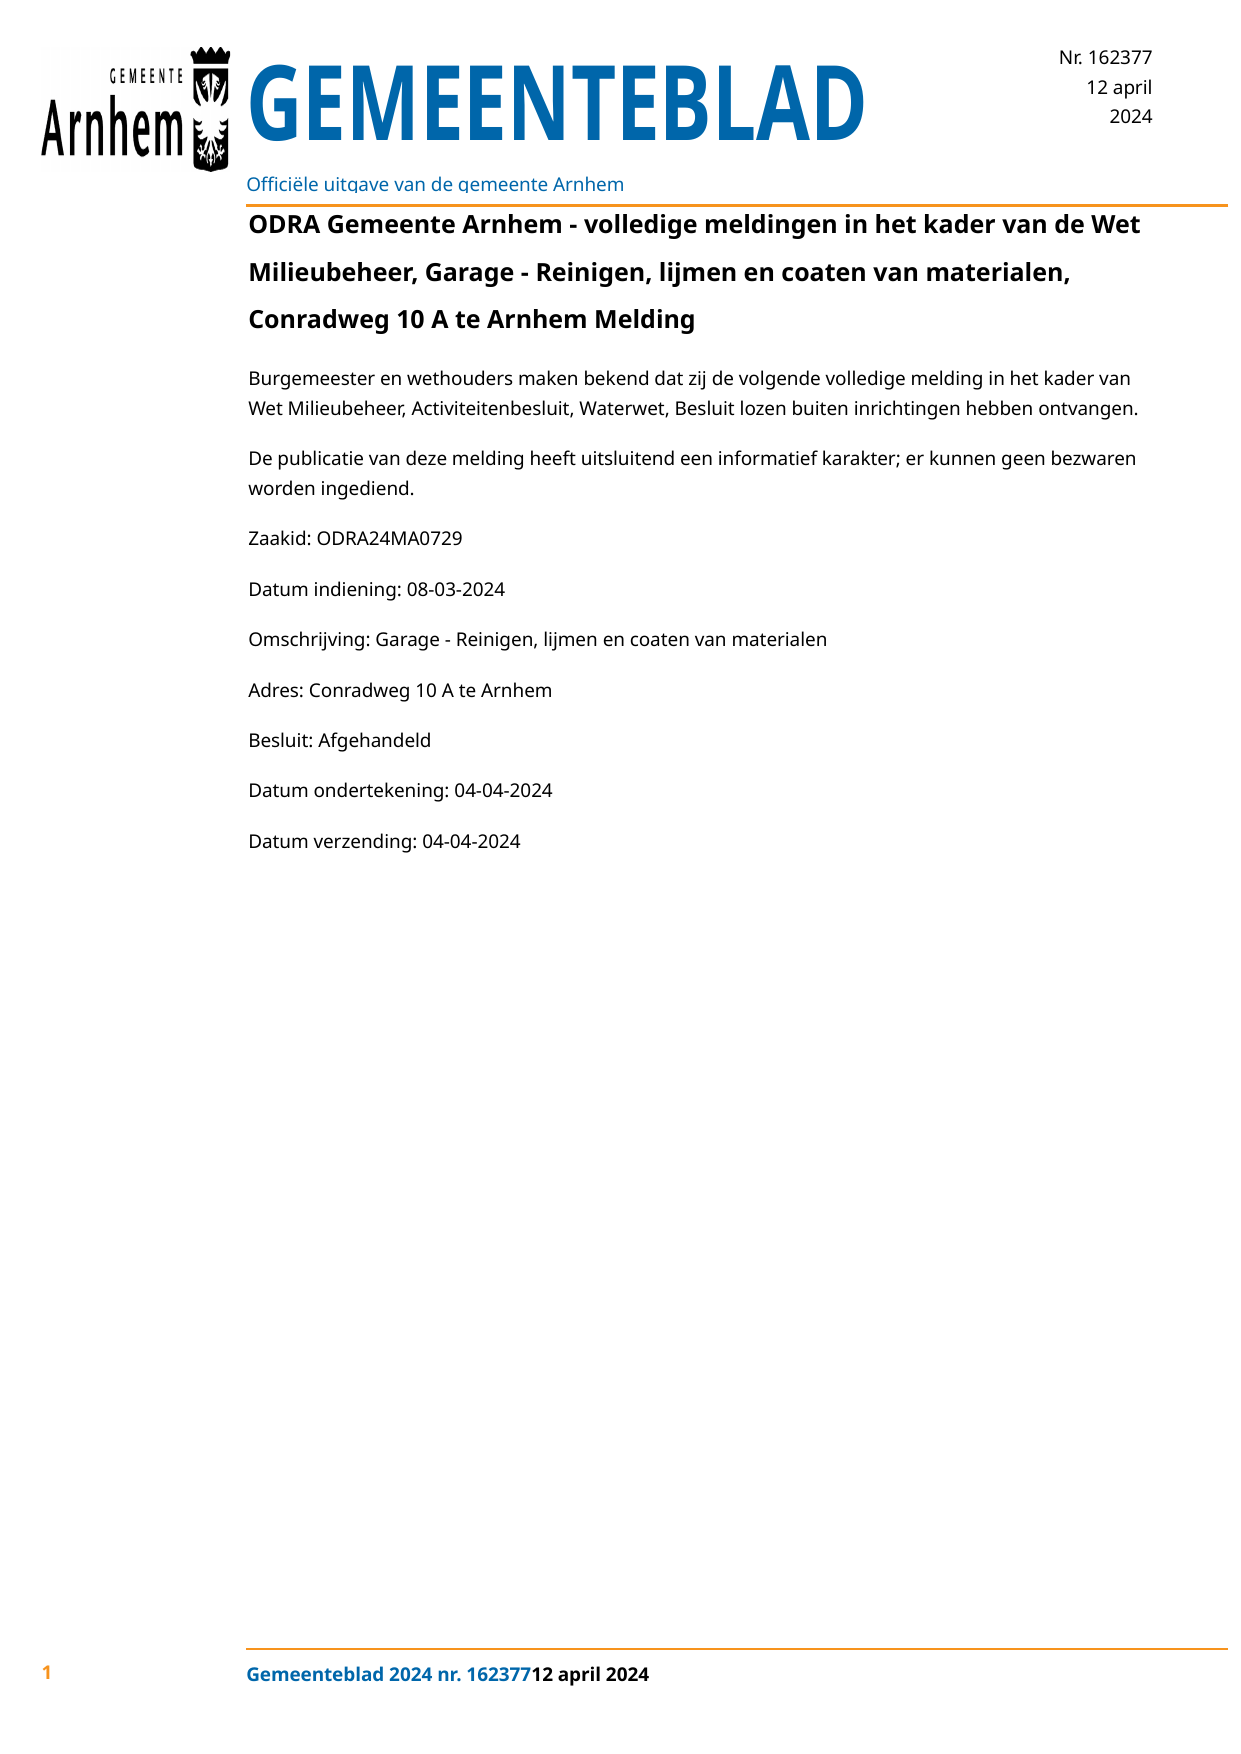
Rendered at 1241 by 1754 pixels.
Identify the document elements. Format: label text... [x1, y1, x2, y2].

text Datum indiening: 08-03-2024 [248, 576, 1152, 602]
text Datum verzending: 04-04-2024 [248, 828, 1152, 854]
text Datum ondertekening: 04-04-2024 [248, 778, 1152, 803]
text Burgemeester en wethouders maken bekend dat zij de volgende volledige melding in het kader van Wet Milieubeheer, Activiteitenbesluit, Waterwet, Besluit lozen buiten inrichtingen hebben ontvangen. [248, 366, 1152, 421]
text ODRA Gemeente Arnhem - volledige meldingen in het kader van de Wet Milieubeheer, Garage - Reinigen, lijmen en coaten van materialen, Conradweg 10 A te Arnhem Melding [248, 207, 1152, 336]
text Omschrijving: Garage - Reinigen, lijmen en coaten van materialen [248, 626, 1152, 652]
text De publicatie van deze melding heeft uitsluitend een informatief karakter; er kunnen geen bezwaren worden ingediend. [248, 446, 1152, 501]
text Besluit: Afgehandeld [248, 727, 1152, 753]
text Adres: Conradweg 10 A te Arnhem [248, 677, 1152, 702]
picture [41, 47, 231, 172]
text Zaakid: ODRA24MA0729 [248, 526, 1152, 551]
